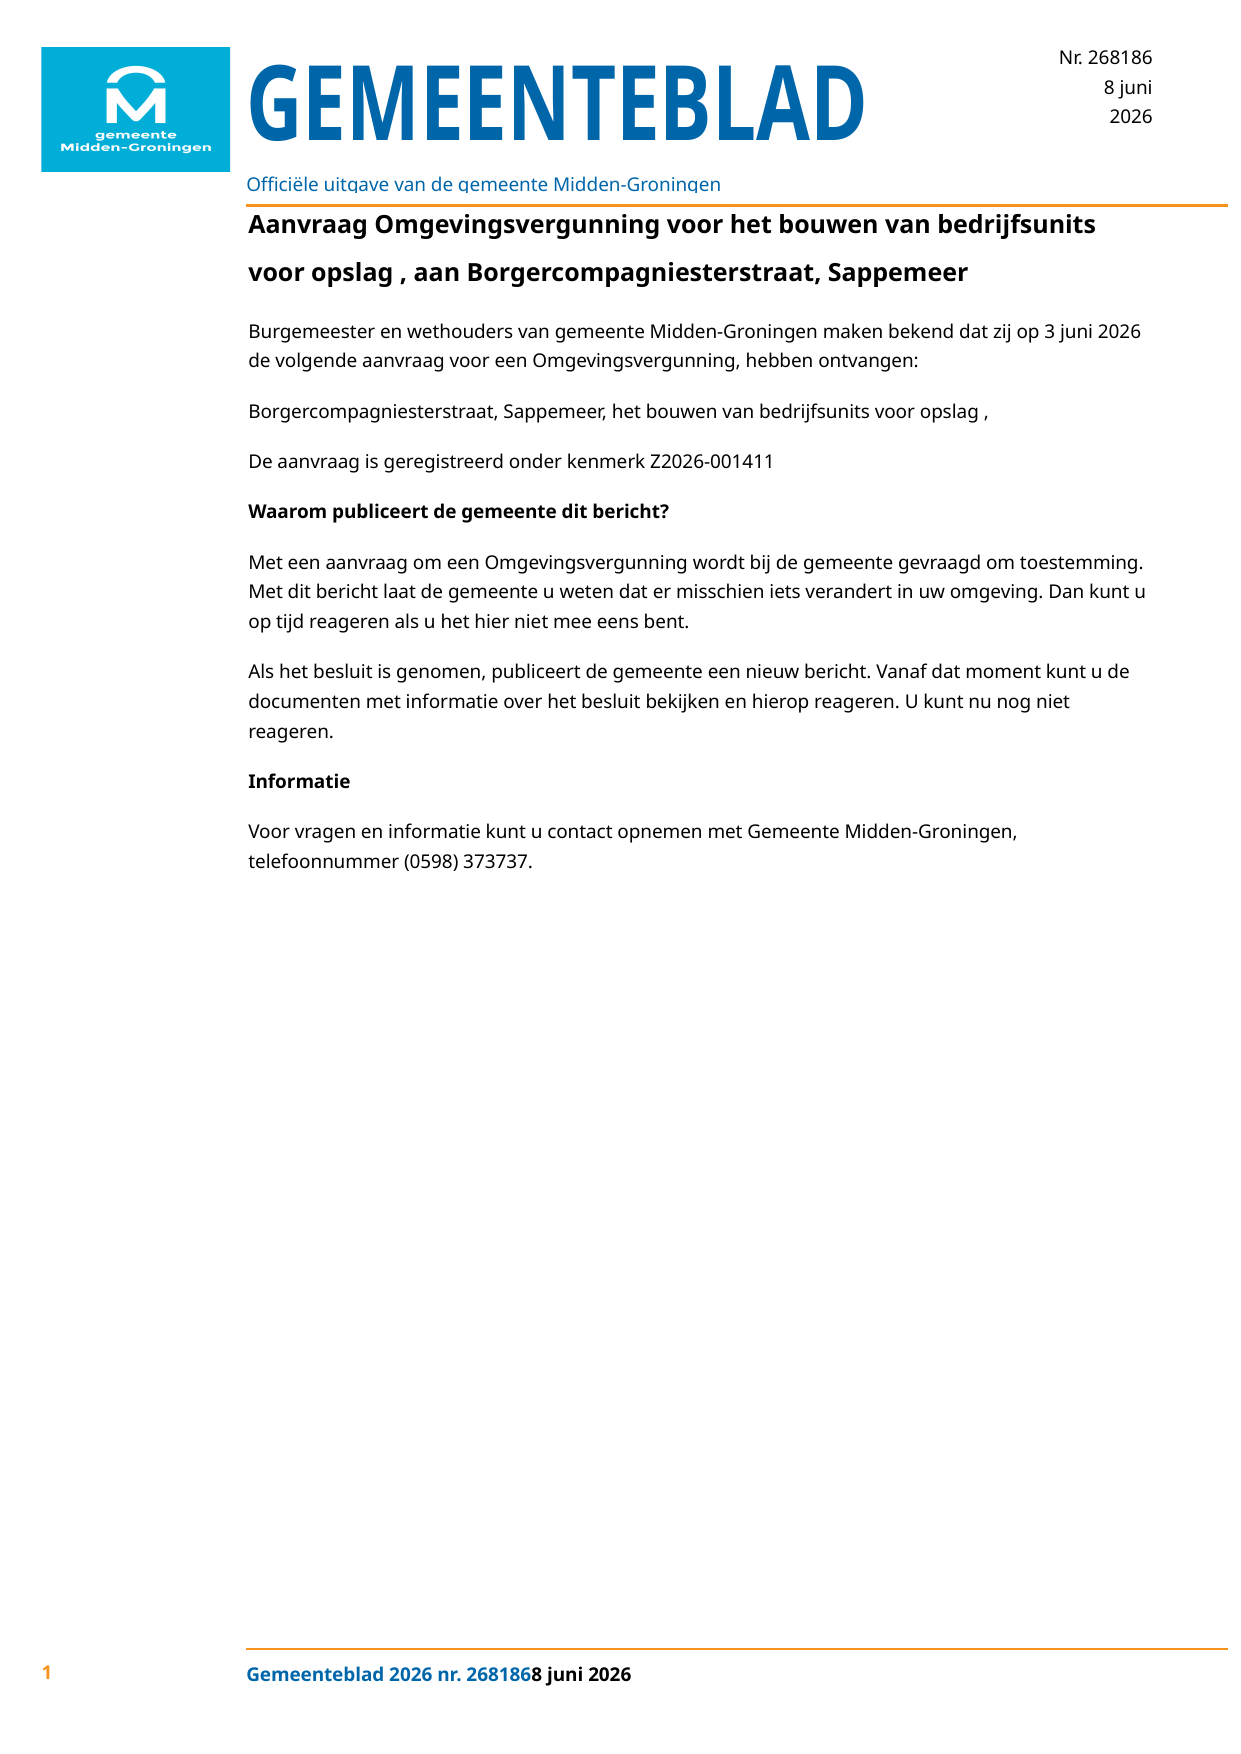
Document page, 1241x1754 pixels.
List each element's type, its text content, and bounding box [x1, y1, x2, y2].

text Aanvraag Omgevingsvergunning voor het bouwen van bedrijfsunits voor opslag , aan Borgercompagniesterstraat, Sappemeer [248, 207, 1152, 288]
picture [184, 146, 190, 153]
text Met een aanvraag om een Omgevingsvergunning wordt bij de gemeente gevraagd om toestemming. Met dit bericht laat de gemeente u weten dat er misschien iets verandert in uw omgeving. Dan kunt u op tijd reageren als u het hier niet mee eens bent. [248, 549, 1152, 634]
text Informatie [248, 768, 1152, 794]
text Burgemeester en wethouders van gemeente Midden-Groningen maken bekend dat zij op 3 juni 2026 de volgende aanvraag voor een Omgevingsvergunning, hebben ontvangen: [248, 318, 1152, 373]
text De aanvraag is geregistreerd onder kenmerk Z2026-001411 [248, 448, 1152, 474]
text Voor vragen en informatie kunt u contact opnemen met Gemeente Midden-Groningen, telefoonnummer (0598) 373737. [248, 819, 1152, 874]
picture [107, 89, 165, 122]
text Borgercompagniesterstraat, Sappemeer, het bouwen van bedrijfsunits voor opslag , [248, 398, 1152, 424]
text Als het besluit is genomen, publiceert de gemeente een nieuw bericht. Vanaf dat moment kunt u de documenten met informatie over het besluit bekijken en hierop reageren. U kunt nu nog niet reageren. [248, 659, 1152, 744]
text Waarom publiceert de gemeente dit bericht? [248, 499, 1152, 524]
picture [108, 66, 164, 82]
